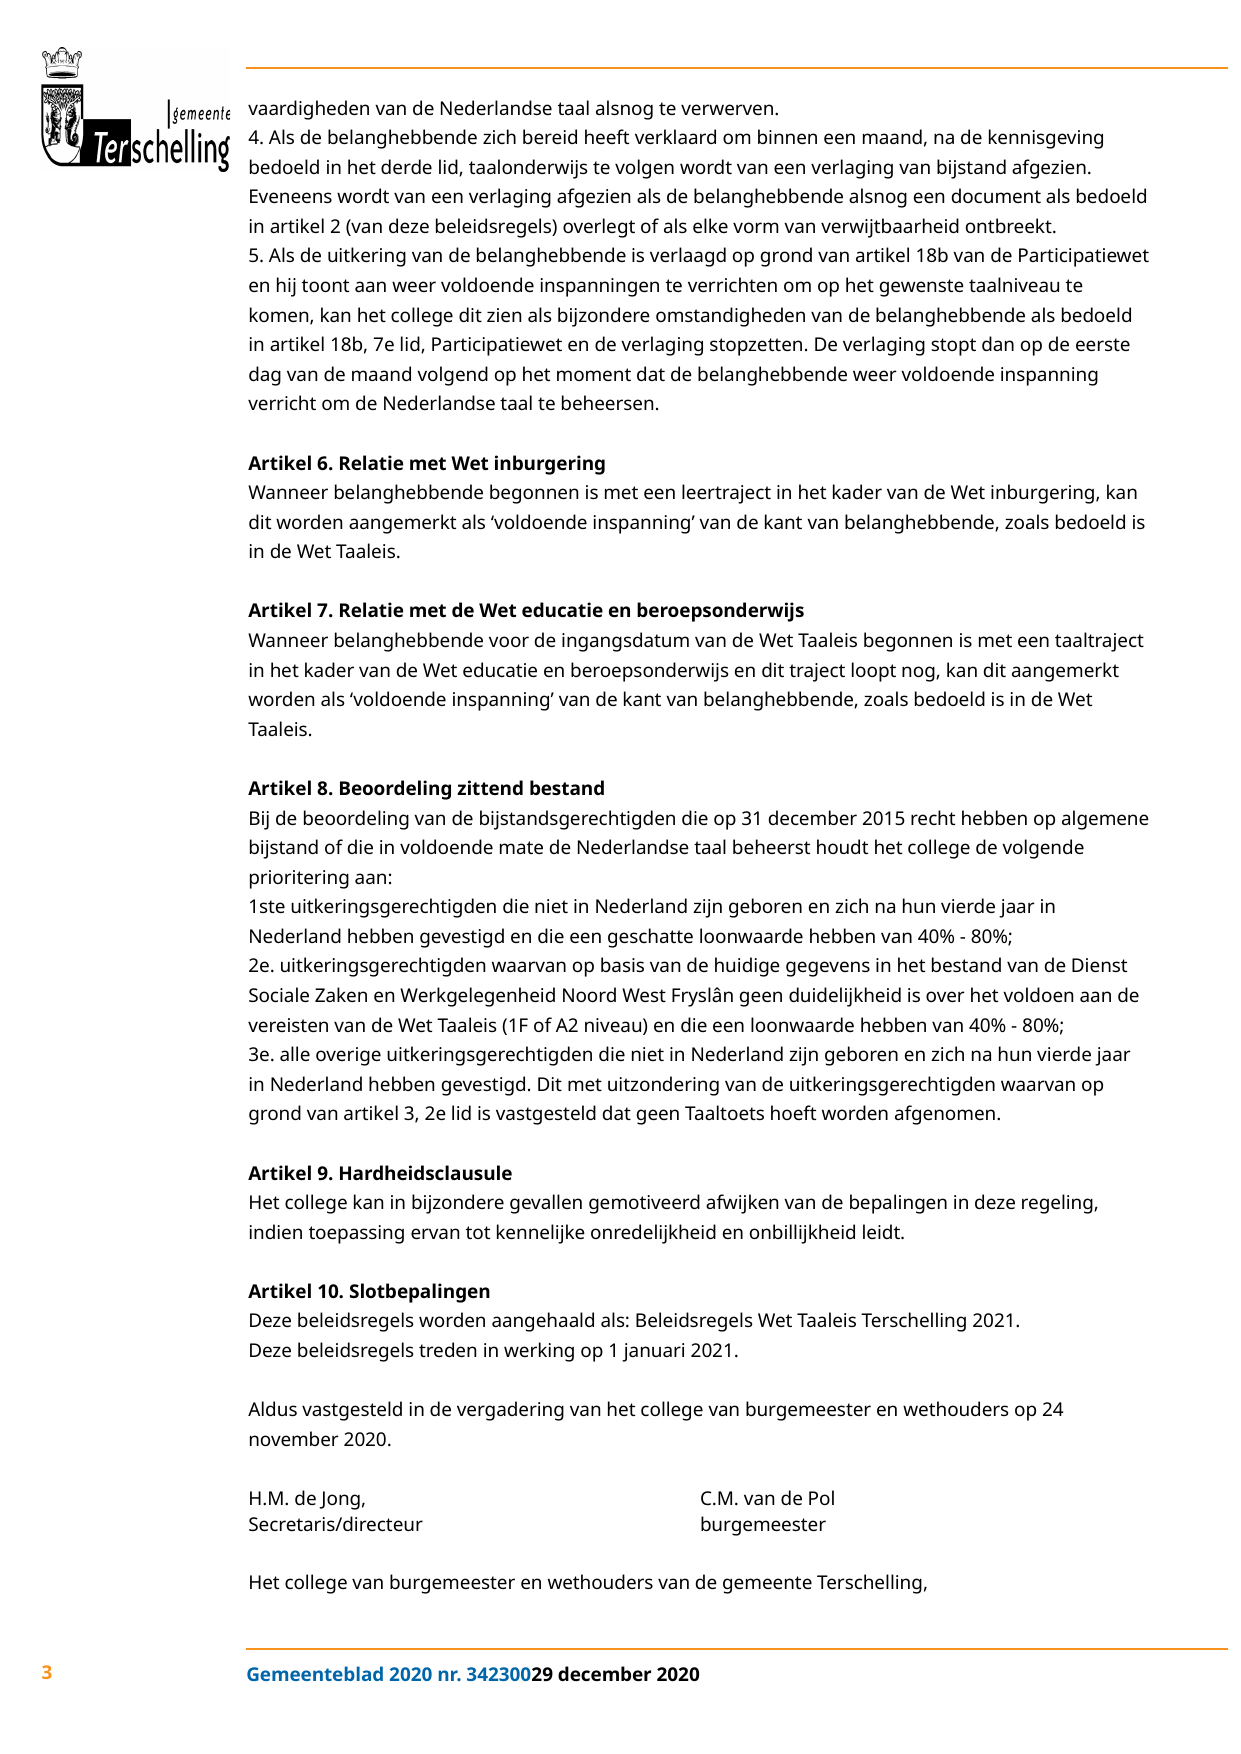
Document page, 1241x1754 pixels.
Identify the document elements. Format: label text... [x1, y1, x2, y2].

text 5. Als de uitkering van de belanghebbende is verlaagd op grond van artikel 18b van de Participatiewet en hij toont aan weer voldoende inspanningen te verrichten om op het gewenste taalniveau te komen, kan het college dit zien als bijzondere omstandigheden van de belanghebbende als bedoeld in artikel 18b, 7e lid, Participatiewet en de verlaging stopzetten. De verlaging stopt dan op de eerste dag van de maand volgend op het moment dat de belanghebbende weer voldoende inspanning verricht om de Nederlandse taal te beheersen. [248, 243, 1152, 416]
text Artikel 10. Slotbepalingen [248, 1278, 1152, 1304]
text Deze beleidsregels worden aangehaald als: Beleidsregels Wet Taaleis Terschelling 2021. [248, 1308, 1152, 1333]
text 2e. uitkeringsgerechtigden waarvan op basis van de huidige gegevens in het bestand van de Dienst Sociale Zaken en Werkgelegenheid Noord West Fryslân geen duidelijkheid is over het voldoen aan de vereisten van de Wet Taaleis (1F of A2 niveau) en die een loonwaarde hebben van 40% - 80%; [248, 953, 1152, 1038]
text Deze beleidsregels treden in werking op 1 januari 2021. [248, 1337, 1152, 1363]
picture [41, 47, 231, 172]
text vaardigheden van de Nederlandse taal alsnog te verwerven. [248, 95, 1152, 121]
text Artikel 6. Relatie met Wet inburgering [248, 450, 1152, 476]
text Het college van burgemeester en wethouders van de gemeente Terschelling, [248, 1569, 1152, 1595]
text Artikel 8. Beoordeling zittend bestand [248, 775, 1152, 801]
text Bij de beoordeling van de bijstandsgerechtigden die op 31 december 2015 recht hebben op algemene bijstand of die in voldoende mate de Nederlandse taal beheerst houdt het college de volgende prioritering aan: [248, 805, 1152, 890]
text 4. Als de belanghebbende zich bereid heeft verklaard om binnen een maand, na de kennisgeving bedoeld in het derde lid, taalonderwijs te volgen wordt van een verlaging van bijstand afgezien. Eveneens wordt van een verlaging afgezien als de belanghebbende alsnog een document als bedoeld in artikel 2 (van deze beleidsregels) overlegt of als elke vorm van verwijtbaarheid ontbreekt. [248, 124, 1152, 239]
text 1ste uitkeringsgerechtigden die niet in Nederland zijn geboren en zich na hun vierde jaar in Nederland hebben gevestigd en die een geschatte loonwaarde hebben van 40% - 80%; [248, 893, 1152, 949]
text Artikel 9. Hardheidsclausule [248, 1160, 1152, 1186]
table_header H.M. de Jong, [248, 1485, 700, 1511]
text Artikel 7. Relatie met de Wet educatie en beroepsonderwijs [248, 598, 1152, 623]
table_cell Secretaris/directeur [248, 1511, 700, 1537]
text Aldus vastgesteld in de vergadering van het college van burgemeester en wethouders op 24 november 2020. [248, 1396, 1152, 1452]
table_cell burgemeester [700, 1511, 1152, 1537]
text Wanneer belanghebbende begonnen is met een leertraject in het kader van de Wet inburgering, kan dit worden aangemerkt als ‘voldoende inspanning’ van de kant van belanghebbende, zoals bedoeld is in de Wet Taaleis. [248, 479, 1152, 564]
text Het college kan in bijzondere gevallen gemotiveerd afwijken van de bepalingen in deze regeling, indien toepassing ervan tot kennelijke onredelijkheid en onbillijkheid leidt. [248, 1189, 1152, 1245]
text Wanneer belanghebbende voor de ingangsdatum van de Wet Taaleis begonnen is met een taaltraject in het kader van de Wet educatie en beroepsonderwijs en dit traject loopt nog, kan dit aangemerkt worden als ‘voldoende inspanning’ van de kant van belanghebbende, zoals bedoeld is in de Wet Taaleis. [248, 627, 1152, 742]
table_header C.M. van de Pol [700, 1485, 1152, 1511]
text 3e. alle overige uitkeringsgerechtigden die niet in Nederland zijn geboren en zich na hun vierde jaar in Nederland hebben gevestigd. Dit met uitzondering van de uitkeringsgerechtigden waarvan op grond van artikel 3, 2e lid is vastgesteld dat geen Taaltoets hoeft worden afgenomen. [248, 1041, 1152, 1126]
